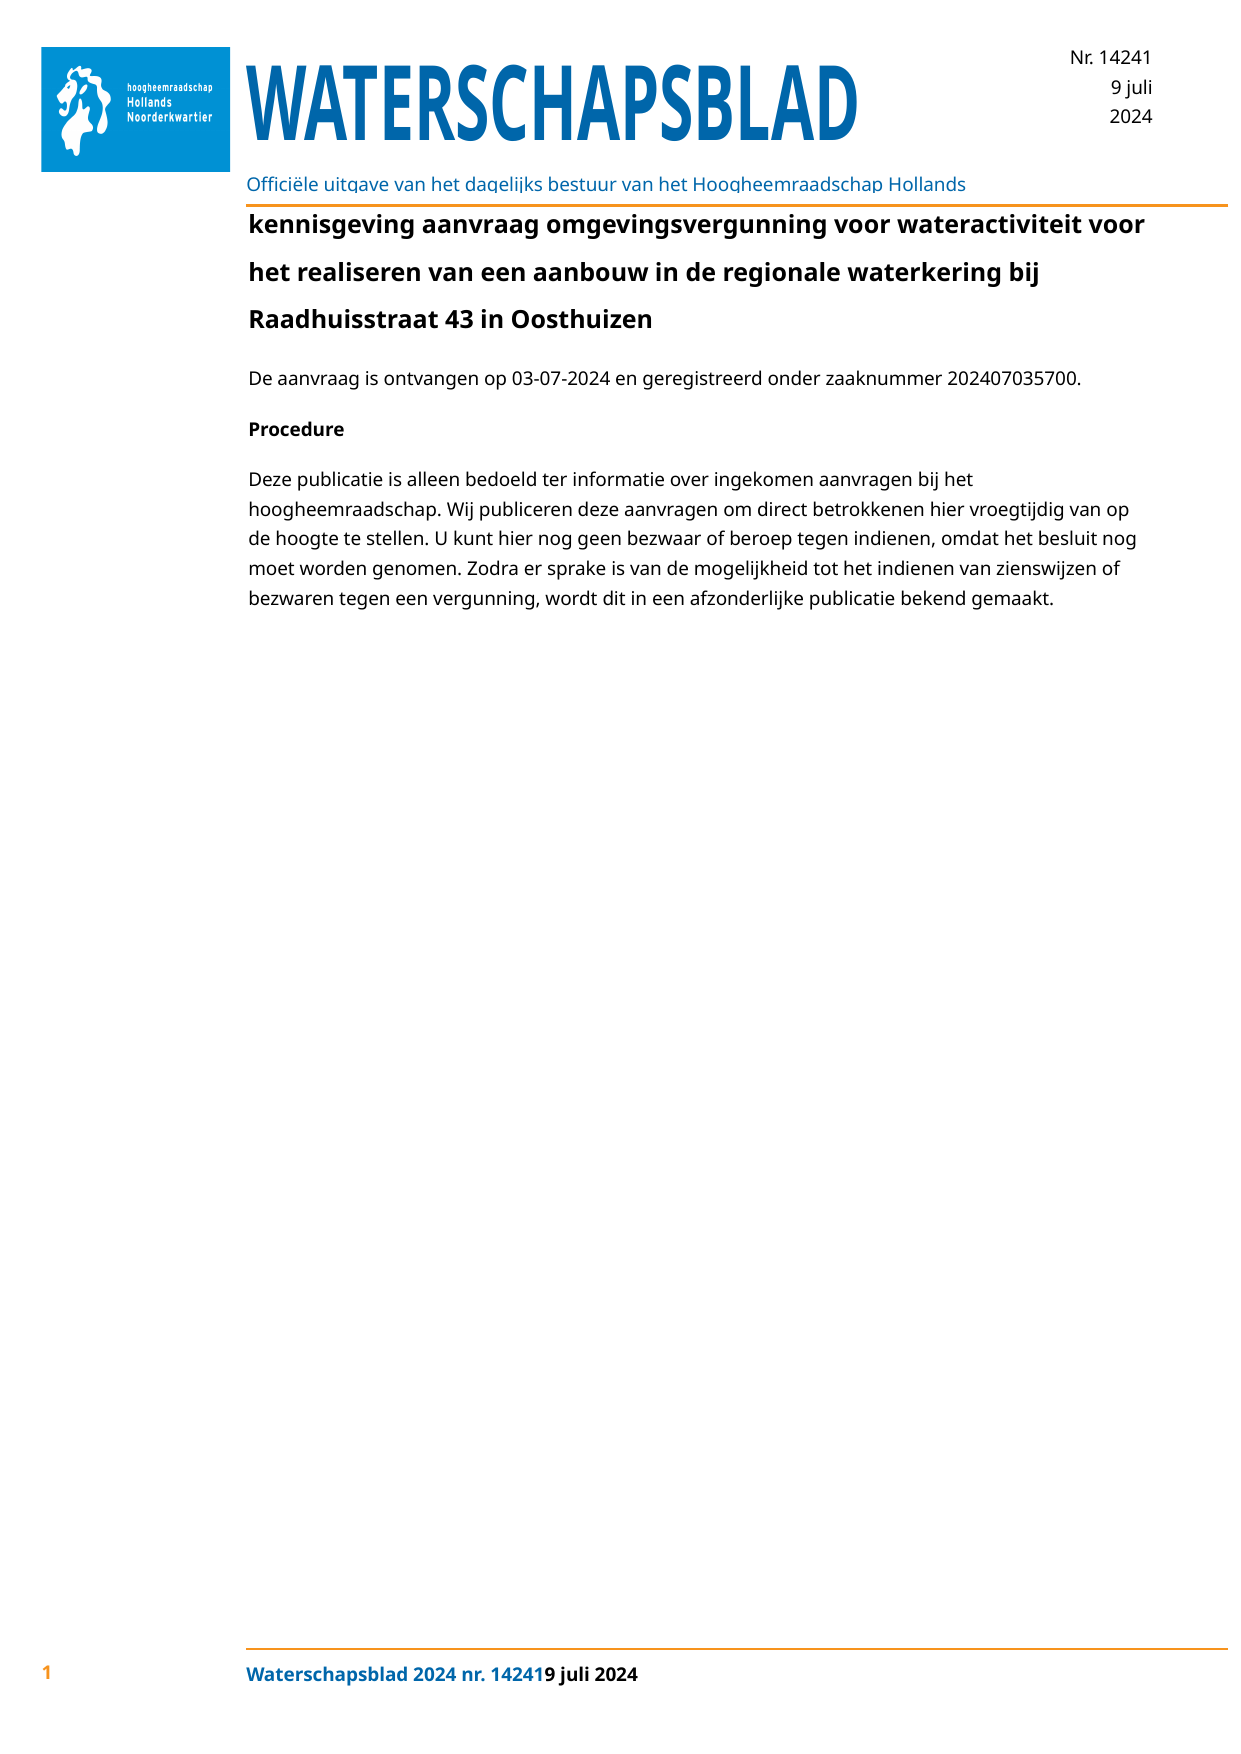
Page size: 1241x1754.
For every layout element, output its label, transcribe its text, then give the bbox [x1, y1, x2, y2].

text Deze publicatie is alleen bedoeld ter informatie over ingekomen aanvragen bij het hoogheemraadschap. Wij publiceren deze aanvragen om direct betrokkenen hier vroegtijdig van op de hoogte te stellen. U kunt hier nog geen bezwaar of beroep tegen indienen, omdat het besluit nog moet worden genomen. Zodra er sprake is van de mogelijkheid tot het indienen van zienswijzen of bezwaren tegen een vergunning, wordt dit in een afzonderlijke publicatie bekend gemaakt. [248, 466, 1152, 610]
picture [128, 98, 133, 106]
text De aanvraag is ontvangen op 03-07-2024 en geregistreerd onder zaaknummer 202407035700. [248, 366, 1152, 391]
picture [68, 69, 73, 79]
text Procedure [248, 416, 1152, 442]
picture [76, 67, 110, 133]
picture [80, 86, 87, 93]
picture [62, 100, 92, 155]
text kennisgeving aanvraag omgevingsvergunning voor wateractiviteit voor het realiseren van een aanbouw in de regionale waterkering bij Raadhuisstraat 43 in Oosthuizen [248, 207, 1152, 336]
picture [58, 80, 77, 116]
picture [128, 113, 133, 121]
